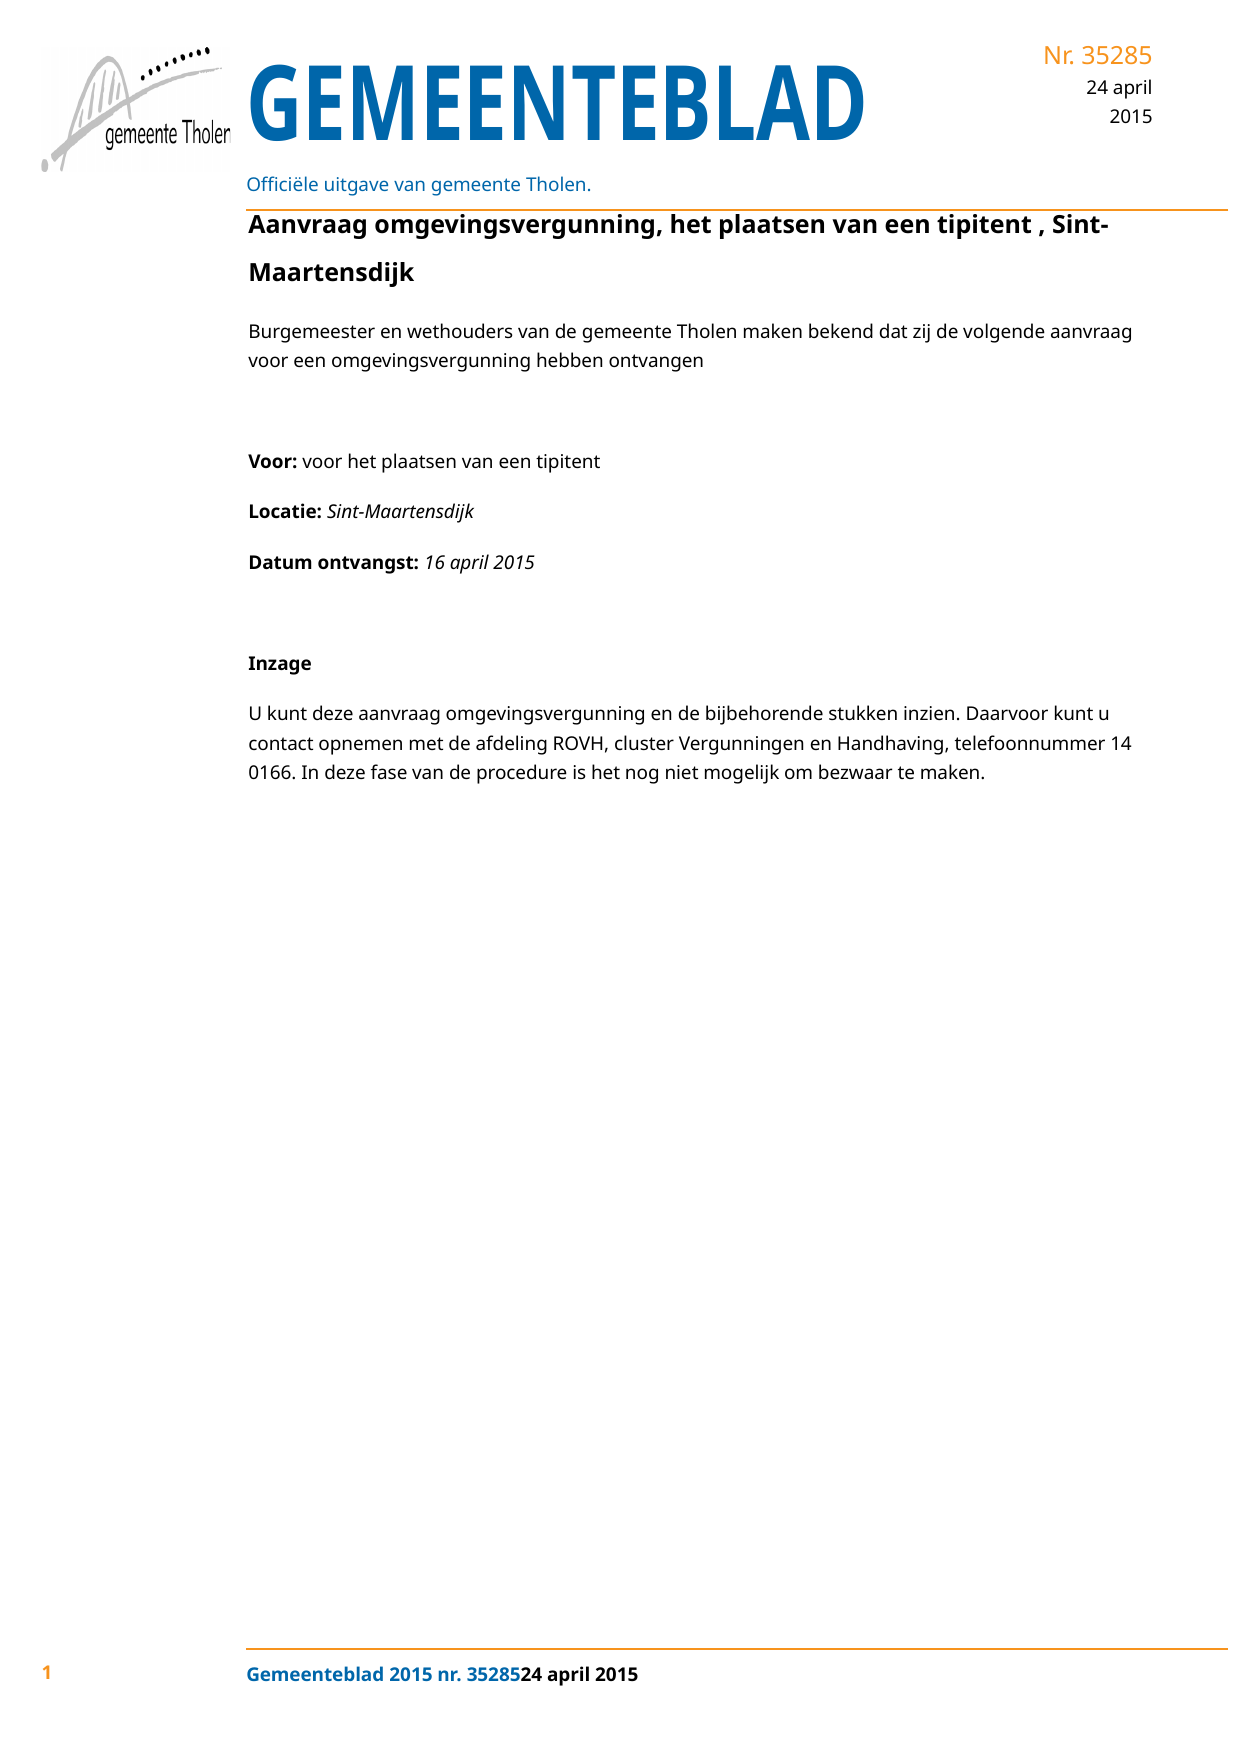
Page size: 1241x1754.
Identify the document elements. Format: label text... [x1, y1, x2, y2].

text Voor: voor het plaatsen van een tipitent [248, 448, 1152, 474]
picture [41, 47, 231, 172]
text Burgemeester en wethouders van de gemeente Tholen maken bekend dat zij de volgende aanvraag voor een omgevingsvergunning hebben ontvangen [248, 318, 1152, 373]
text Locatie: Sint-Maartensdijk [248, 499, 1152, 524]
text Aanvraag omgevingsvergunning, het plaatsen van een tipitent , Sint-Maartensdijk [248, 211, 1152, 288]
text Datum ontvangst: 16 april 2015 [248, 549, 1152, 575]
text Inzage [248, 650, 1152, 676]
text U kunt deze aanvraag omgevingsvergunning en de bijbehorende stukken inzien. Daarvoor kunt u contact opnemen met de afdeling ROVH, cluster Vergunningen en Handhaving, telefoonnummer 14 0166. In deze fase van de procedure is het nog niet mogelijk om bezwaar te maken. [248, 700, 1152, 785]
